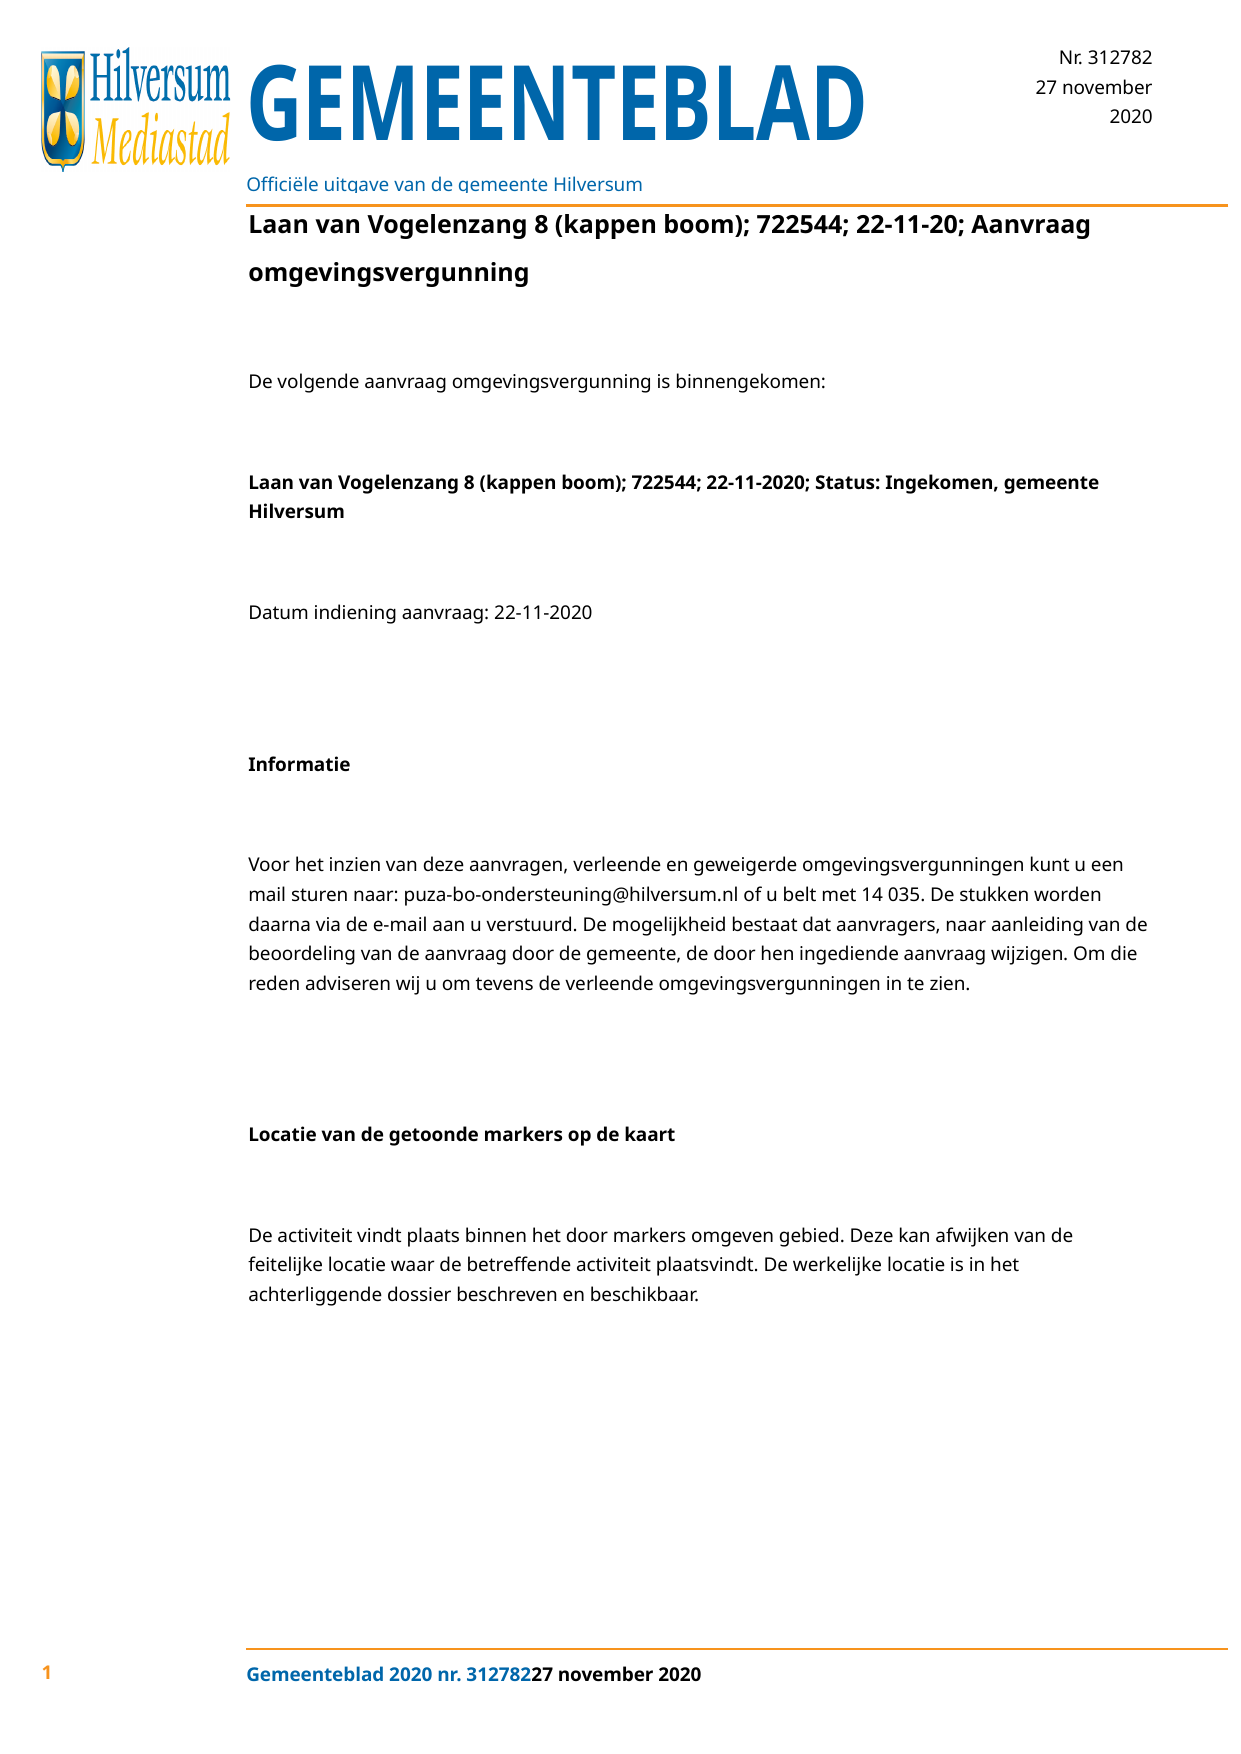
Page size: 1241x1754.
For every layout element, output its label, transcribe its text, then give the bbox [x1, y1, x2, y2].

text Laan van Vogelenzang 8 (kappen boom); 722544; 22-11-2020; Status: Ingekomen, gemeente Hilversum [248, 469, 1152, 524]
picture [41, 47, 231, 172]
text De volgende aanvraag omgevingsvergunning is binnengekomen: [248, 368, 1152, 394]
text Voor het inzien van deze aanvragen, verleende en geweigerde omgevingsvergunningen kunt u een mail sturen naar: puza-bo-ondersteuning@hilversum.nl of u belt met 14 035. De stukken worden daarna via de e-mail aan u verstuurd. De mogelijkheid bestaat dat aanvragers, naar aanleiding van de beoordeling van de aanvraag door de gemeente, de door hen ingediende aanvraag wijzigen. Om die reden adviseren wij u om tevens de verleende omgevingsvergunningen in te zien. [248, 852, 1152, 996]
text Laan van Vogelenzang 8 (kappen boom); 722544; 22-11-20; Aanvraag omgevingsvergunning [248, 207, 1152, 288]
text Locatie van de getoonde markers op de kaart [248, 1121, 1152, 1147]
text Datum indiening aanvraag: 22-11-2020 [248, 599, 1152, 625]
text De activiteit vindt plaats binnen het door markers omgeven gebied. Deze kan afwijken van de feitelijke locatie waar de betreffende activiteit plaatsvindt. De werkelijke locatie is in het achterliggende dossier beschreven en beschikbaar. [248, 1222, 1152, 1307]
text Informatie [248, 751, 1152, 777]
